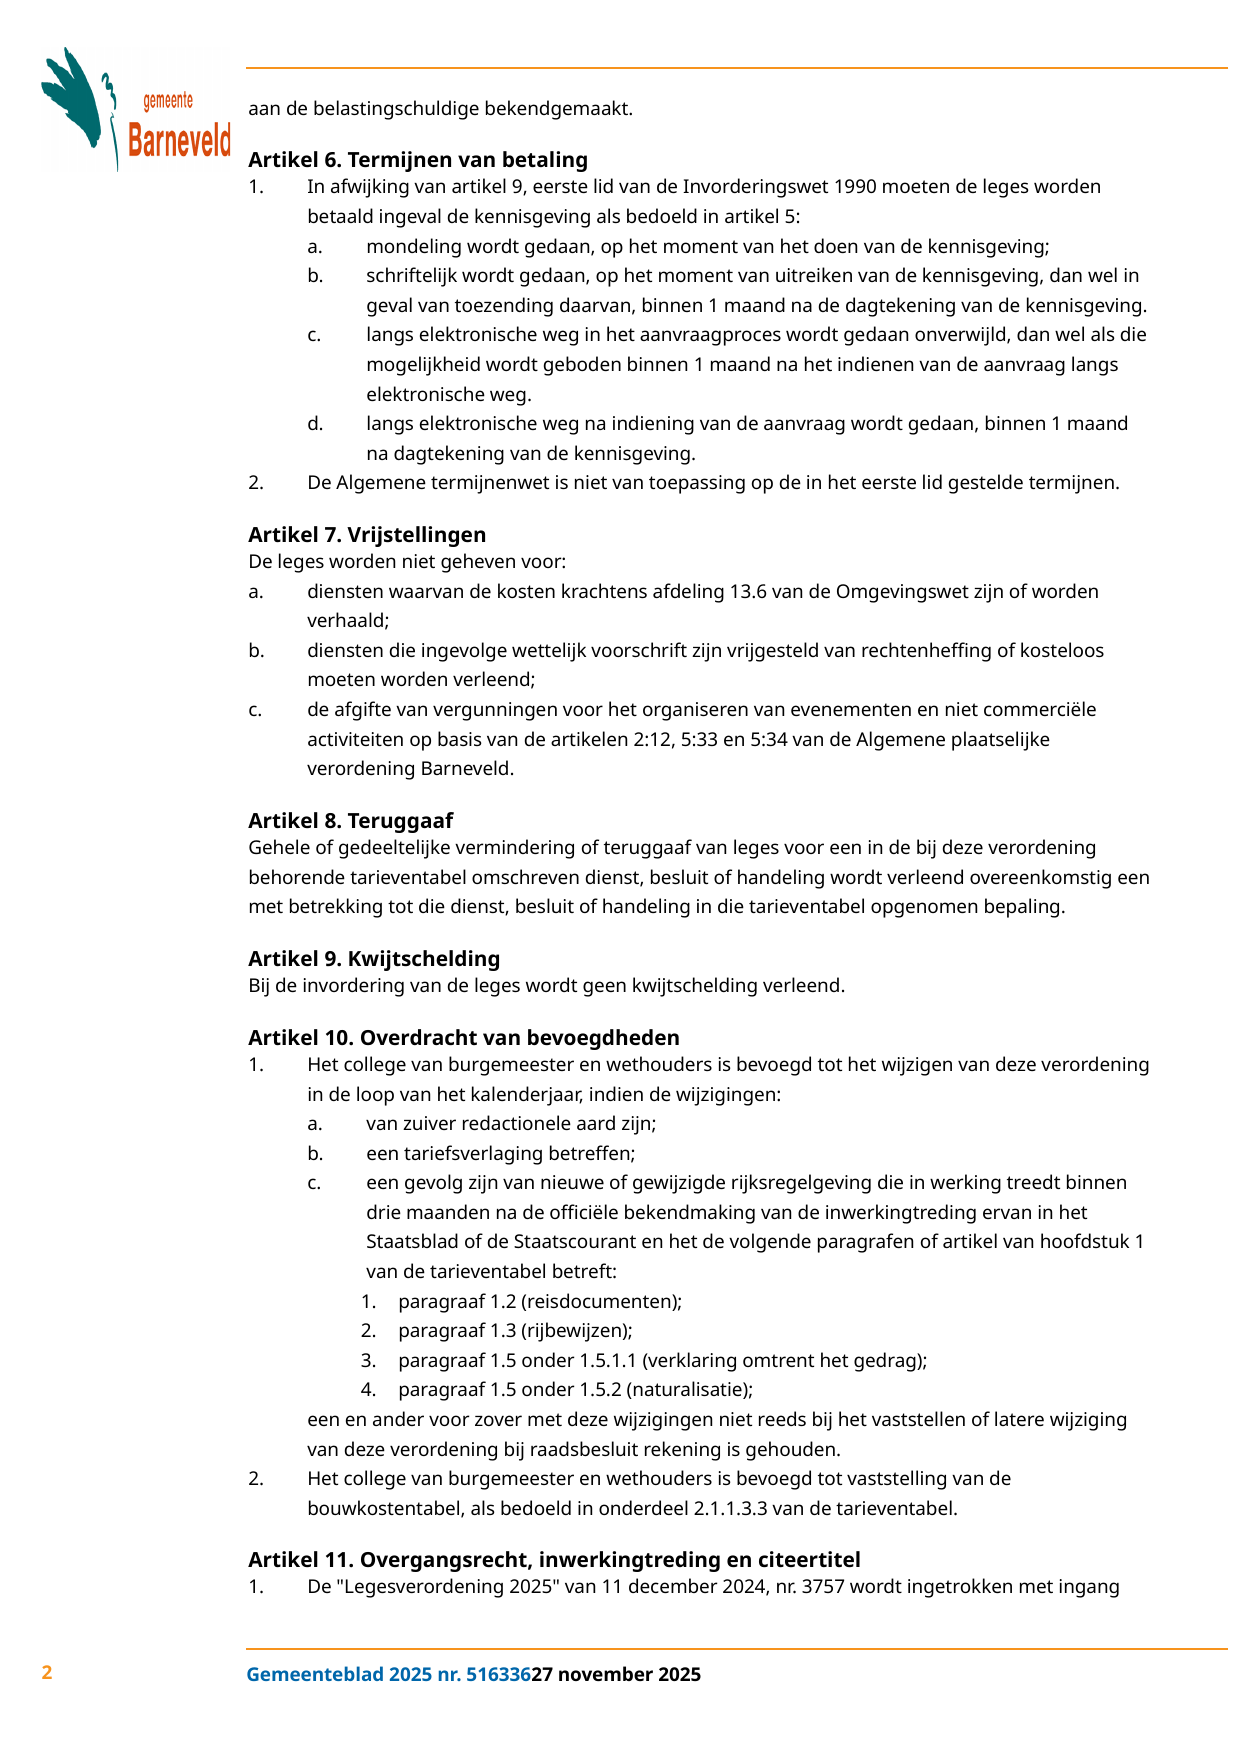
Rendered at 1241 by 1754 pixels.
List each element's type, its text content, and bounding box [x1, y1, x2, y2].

text De leges worden niet geheven voor: [248, 548, 1152, 574]
text Artikel 8. Teruggaaf [248, 806, 1152, 834]
list paragraaf 1.5 onder 1.5.2 (naturalisatie); [361, 1377, 1152, 1402]
text Artikel 11. Overgangsrecht, inwerkingtreding en citeertitel [248, 1545, 1152, 1574]
list van zuiver redactionele aard zijn; [307, 1110, 1152, 1136]
text Gehele of gedeeltelijke vermindering of teruggaaf van leges voor een in de bij deze verordening behorende tarieventabel omschreven dienst, besluit of handeling wordt verleend overeenkomstig een met betrekking tot die dienst, besluit of handeling in die tarieventabel opgenomen bepaling. [248, 834, 1152, 919]
text Bij de invordering van de leges wordt geen kwijtschelding verleend. [248, 972, 1152, 998]
list In afwijking van artikel 9, eerste lid van de Invorderingswet 1990 moeten de leges worden betaald ingeval de kennisgeving als bedoeld in artikel 5: [248, 174, 1152, 229]
list De "Legesverordening 2025" van 11 december 2024, nr. 3757 wordt ingetrokken met ingang [248, 1574, 1152, 1599]
text aan de belastingschuldige bekendgemaakt. [248, 95, 1152, 121]
text Artikel 7. Vrijstellingen [248, 520, 1152, 548]
list paragraaf 1.3 (rijbewijzen); [361, 1317, 1152, 1343]
list langs elektronische weg in het aanvraagproces wordt gedaan onverwijld, dan wel als die mogelijkheid wordt geboden binnen 1 maand na het indienen van de aanvraag langs elektronische weg. [307, 322, 1152, 406]
text Artikel 6. Termijnen van betaling [248, 145, 1152, 174]
list paragraaf 1.2 (reisdocumenten); [361, 1288, 1152, 1313]
list paragraaf 1.5 onder 1.5.1.1 (verklaring omtrent het gedrag); [361, 1347, 1152, 1373]
list De Algemene termijnenwet is niet van toepassing op de in het eerste lid gestelde termijnen. [248, 469, 1152, 495]
list Het college van burgemeester en wethouders is bevoegd tot het wijzigen van deze verordening in de loop van het kalenderjaar, indien de wijzigingen: [248, 1051, 1152, 1106]
list diensten die ingevolge wettelijk voorschrift zijn vrijgesteld van rechtenheffing of kosteloos moeten worden verleend; [248, 637, 1152, 692]
list diensten waarvan de kosten krachtens afdeling 13.6 van de Omgevingswet zijn of worden verhaald; [248, 578, 1152, 633]
list langs elektronische weg na indiening van de aanvraag wordt gedaan, binnen 1 maand na dagtekening van de kennisgeving. [307, 410, 1152, 466]
list schriftelijk wordt gedaan, op het moment van uitreiken van de kennisgeving, dan wel in geval van toezending daarvan, binnen 1 maand na de dagtekening van de kennisgeving. [307, 262, 1152, 318]
list een tariefsverlaging betreffen; [307, 1140, 1152, 1166]
list mondeling wordt gedaan, op het moment van het doen van de kennisgeving; [307, 233, 1152, 258]
list de afgifte van vergunningen voor het organiseren van evenementen en niet commerciële activiteiten op basis van de artikelen 2:12, 5:33 en 5:34 van de Algemene plaatselijke verordening Barneveld. [248, 696, 1152, 781]
list Het college van burgemeester en wethouders is bevoegd tot vaststelling van de bouwkostentabel, als bedoeld in onderdeel 2.1.1.3.3 van de tarieventabel. [248, 1465, 1152, 1521]
text Artikel 10. Overdracht van bevoegdheden [248, 1023, 1152, 1051]
list een gevolg zijn van nieuwe of gewijzigde rijksregelgeving die in werking treedt binnen drie maanden na de officiële bekendmaking van de inwerkingtreding ervan in het Staatsblad of de Staatscourant en het de volgende paragrafen of artikel van hoofdstuk 1 van de tarieventabel betreft: [307, 1169, 1152, 1284]
picture [41, 47, 231, 172]
text Artikel 9. Kwijtschelding [248, 944, 1152, 972]
list een en ander voor zover met deze wijzigingen niet reeds bij het vaststellen of latere wijziging van deze verordening bij raadsbesluit rekening is gehouden. [248, 1406, 1152, 1461]
